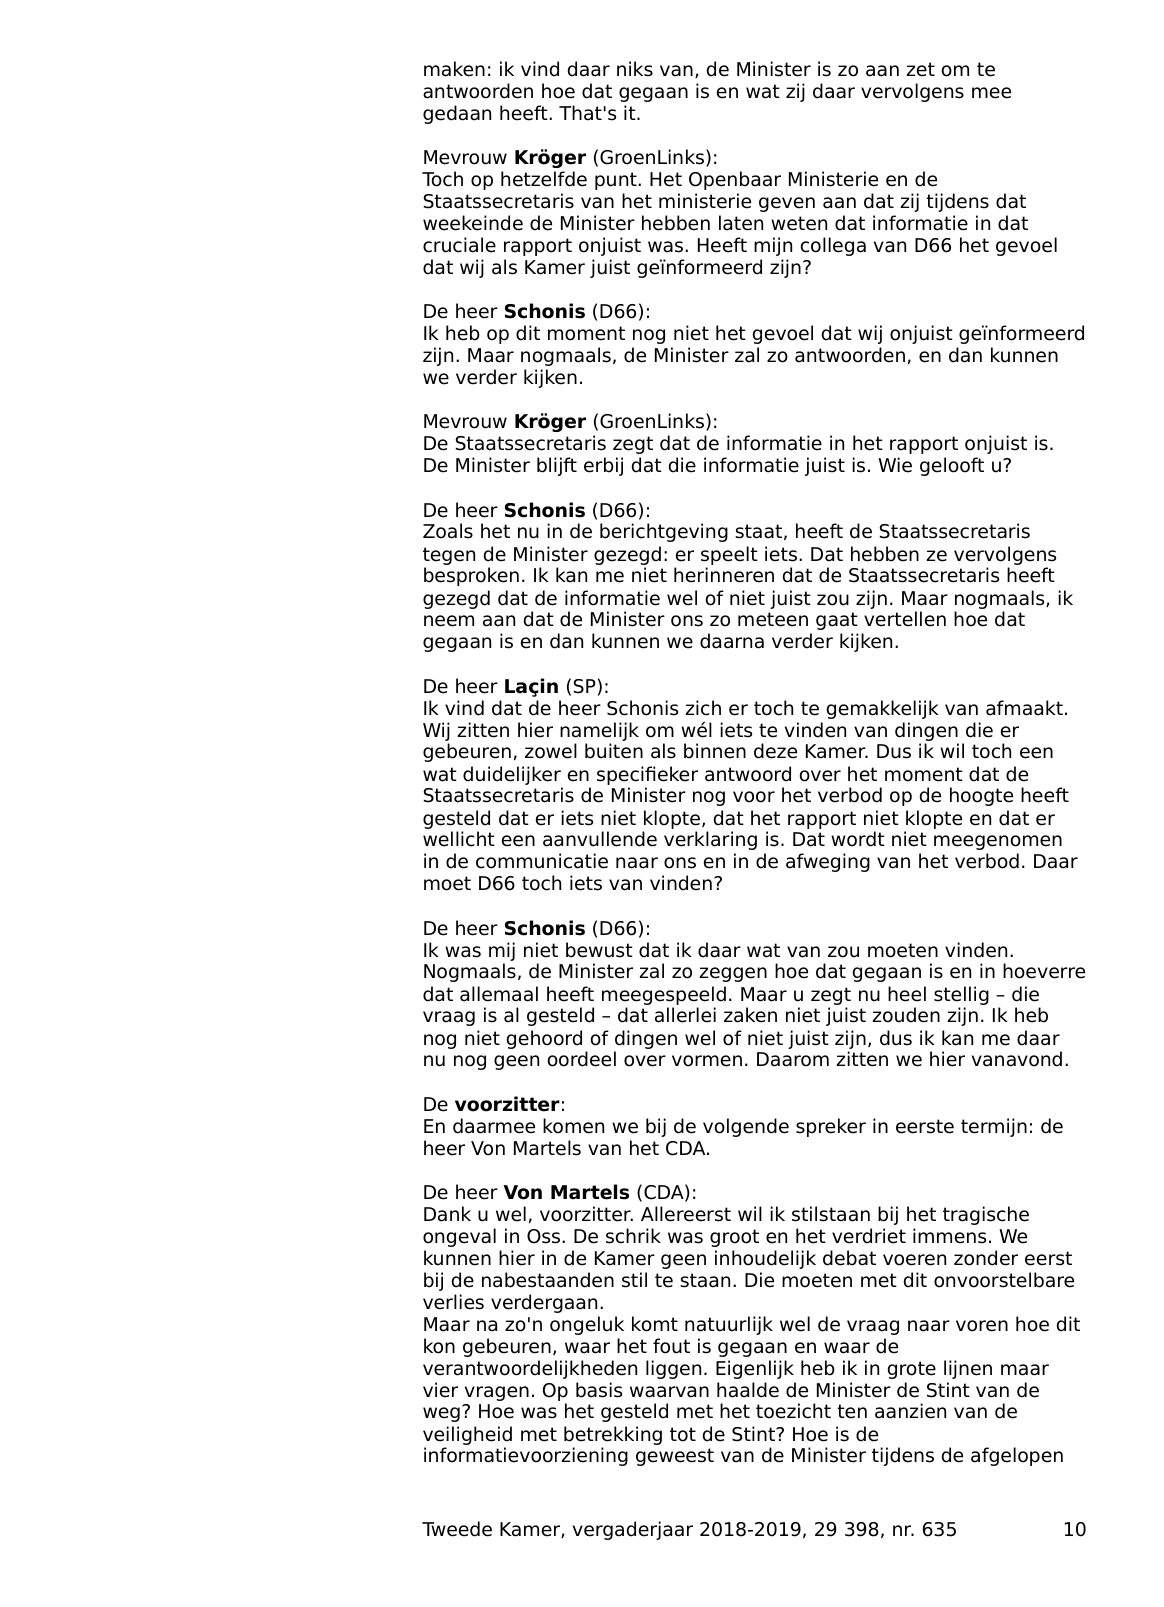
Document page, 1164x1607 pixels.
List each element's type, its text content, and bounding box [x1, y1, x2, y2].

text De voorzitter: [422, 1093, 1087, 1116]
text Mevrouw Kröger (GroenLinks): [422, 411, 1087, 433]
text De Staatssecretaris zegt dat de informatie in het rapport onjuist is. De Minister blijft erbij dat die informatie juist is. Wie gelooft u? [422, 433, 1087, 477]
text En daarmee komen we bij de volgende spreker in eerste termijn: de heer Von Martels van het CDA. [422, 1116, 1087, 1159]
text Mevrouw Kröger (GroenLinks): [422, 147, 1087, 169]
text Ik vind dat de heer Schonis zich er toch te gemakkelijk van afmaakt. Wij zitten hier namelijk om wél iets te vinden van dingen die er gebeuren, zowel buiten als binnen deze Kamer. Dus ik wil toch een wat duidelijker en specifieker antwoord over het moment dat de Staatssecretaris de Minister nog voor het verbod op de hoogte heeft gesteld dat er iets niet klopte, dat het rapport niet klopte en dat er wellicht een aanvullende verklaring is. Dat wordt niet meegenomen in de communicatie naar ons en in de afweging van het verbod. Daar moet D66 toch iets van vinden? [422, 697, 1087, 895]
text Zoals het nu in de berichtgeving staat, heeft de Staatssecretaris tegen de Minister gezegd: er speelt iets. Dat hebben ze vervolgens besproken. Ik kan me niet herinneren dat de Staatssecretaris heeft gezegd dat de informatie wel of niet juist zou zijn. Maar nogmaals, ik neem aan dat de Minister ons zo meteen gaat vertellen hoe dat gegaan is en dan kunnen we daarna verder kijken. [422, 521, 1087, 653]
text Ik was mij niet bewust dat ik daar wat van zou moeten vinden. Nogmaals, de Minister zal zo zeggen hoe dat gegaan is en in hoeverre dat allemaal heeft meegespeeld. Maar u zegt nu heel stellig – die vraag is al gesteld – dat allerlei zaken niet juist zouden zijn. Ik heb nog niet gehoord of dingen wel of niet juist zijn, dus ik kan me daar nu nog geen oordeel over vormen. Daarom zitten we hier vanavond. [422, 939, 1087, 1071]
text Ik heb op dit moment nog niet het gevoel dat wij onjuist geïnformeerd zijn. Maar nogmaals, de Minister zal zo antwoorden, en dan kunnen we verder kijken. [422, 323, 1087, 389]
text De heer Laçin (SP): [422, 676, 1087, 697]
text Maar na zo'n ongeluk komt natuurlijk wel de vraag naar voren hoe dit kon gebeuren, waar het fout is gegaan en waar de verantwoordelijkheden liggen. Eigenlijk heb ik in grote lijnen maar vier vragen. Op basis waarvan haalde de Minister de Stint van de weg? Hoe was het gesteld met het toezicht ten aanzien van de veiligheid met betrekking tot de Stint? Hoe is de informatievoorziening geweest van de Minister tijdens de afgelopen [422, 1313, 1087, 1467]
text Toch op hetzelfde punt. Het Openbaar Ministerie en de Staatssecretaris van het ministerie geven aan dat zij tijdens dat weekeinde de Minister hebben laten weten dat informatie in dat cruciale rapport onjuist was. Heeft mijn collega van D66 het gevoel dat wij als Kamer juist geïnformeerd zijn? [422, 169, 1087, 279]
text De heer Schonis (D66): [422, 917, 1087, 939]
text De heer Schonis (D66): [422, 301, 1087, 323]
text maken: ik vind daar niks van, de Minister is zo aan zet om te antwoorden hoe dat gegaan is en wat zij daar vervolgens mee gedaan heeft. That's it. [422, 59, 1087, 125]
text De heer Schonis (D66): [422, 499, 1087, 521]
text De heer Von Martels (CDA): [422, 1182, 1087, 1204]
text Dank u wel, voorzitter. Allereerst wil ik stilstaan bij het tragische ongeval in Oss. De schrik was groot en het verdriet immens. We kunnen hier in de Kamer geen inhoudelijk debat voeren zonder eerst bij de nabestaanden stil te staan. Die moeten met dit onvoorstelbare verlies verdergaan. [422, 1204, 1087, 1313]
